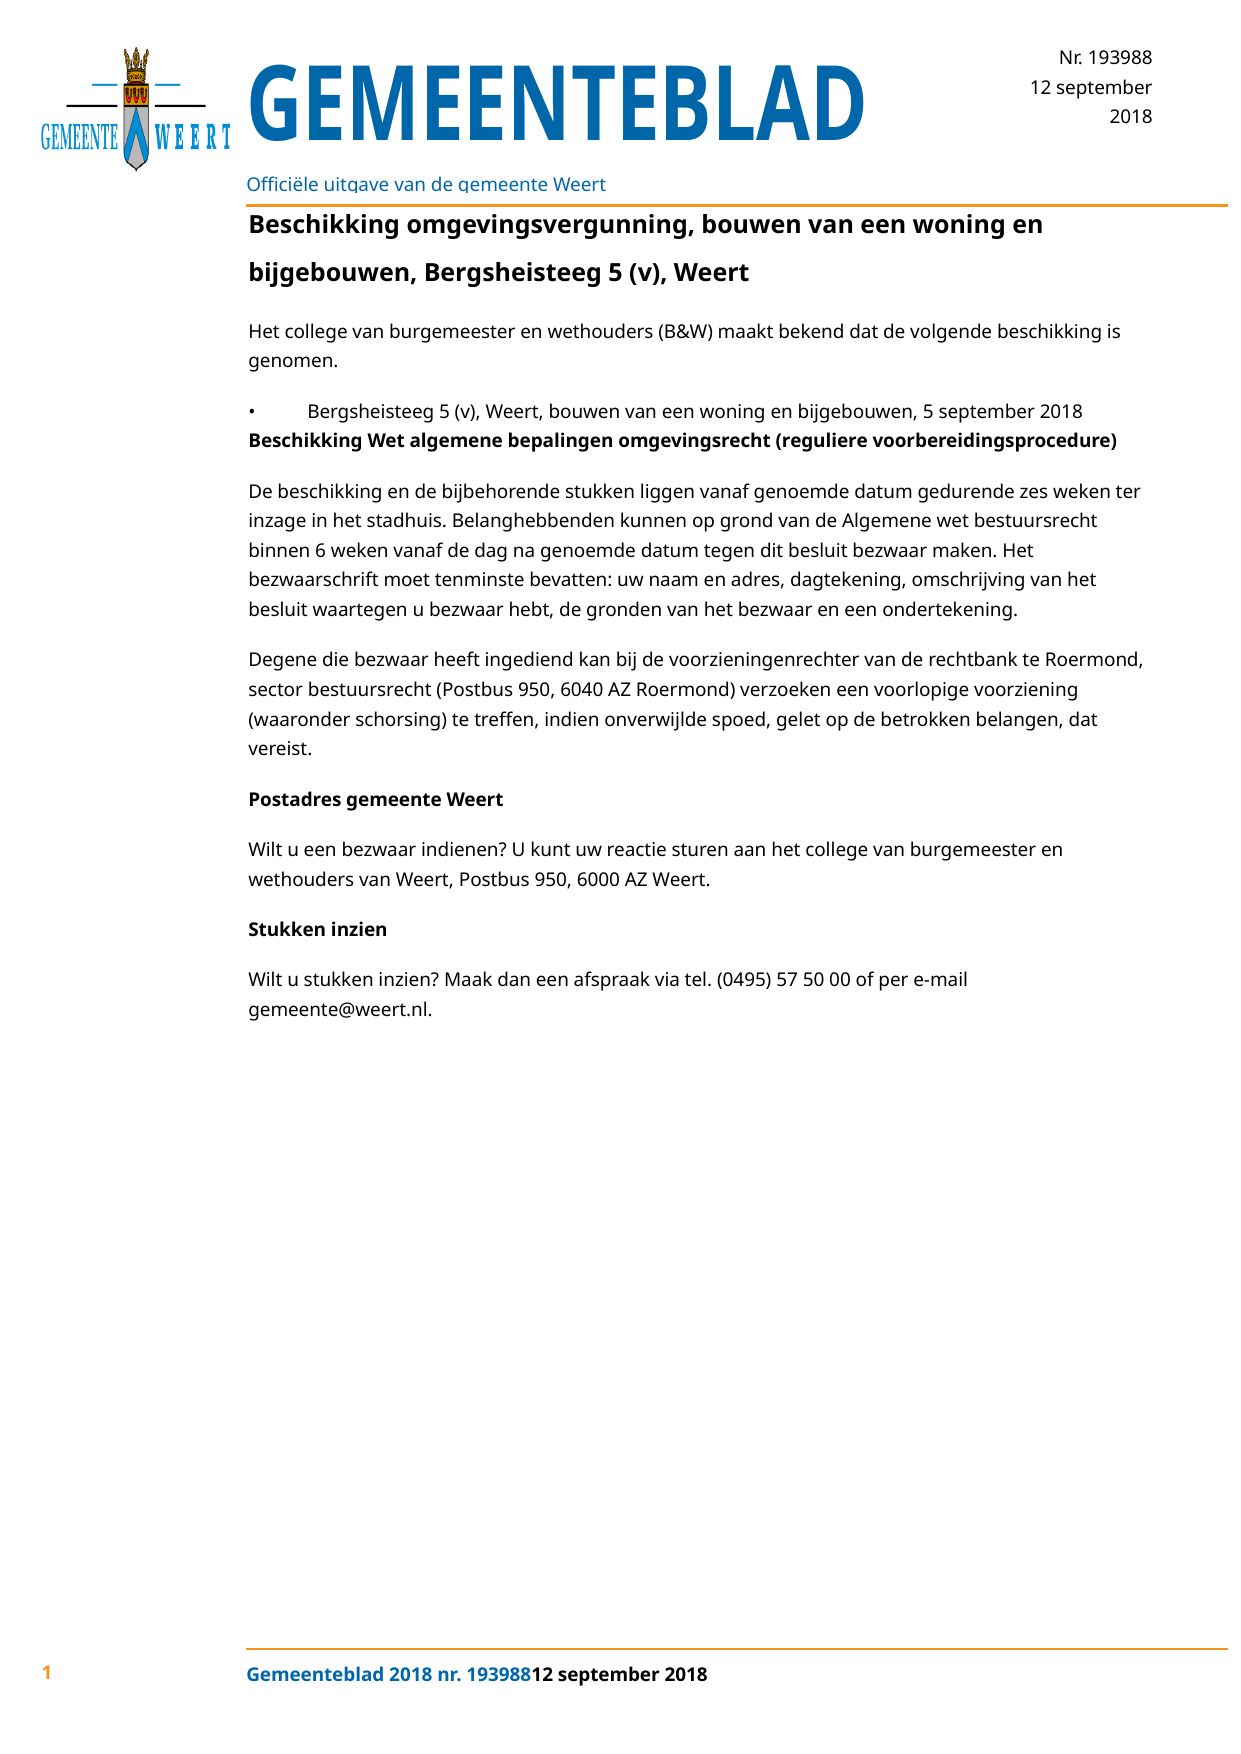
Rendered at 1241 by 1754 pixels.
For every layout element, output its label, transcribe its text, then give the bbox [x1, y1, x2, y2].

text Wilt u stukken inzien? Maak dan een afspraak via tel. (0495) 57 50 00 of per e-mail gemeente@weert.nl. [248, 967, 1152, 1022]
text Postadres gemeente Weert [248, 786, 1152, 812]
picture [41, 47, 231, 172]
text Wilt u een bezwaar indienen? U kunt uw reactie sturen aan het college van burgemeester en wethouders van Weert, Postbus 950, 6000 AZ Weert. [248, 836, 1152, 892]
text Stukken inzien [248, 916, 1152, 942]
text Het college van burgemeester en wethouders (B&W) maakt bekend dat de volgende beschikking is genomen. [248, 318, 1152, 373]
text De beschikking en de bijbehorende stukken liggen vanaf genoemde datum gedurende zes weken ter inzage in het stadhuis. Belanghebbenden kunnen op grond van de Algemene wet bestuursrecht binnen 6 weken vanaf de dag na genoemde datum tegen dit besluit bezwaar maken. Het bezwaarschrift moet tenminste bevatten: uw naam en adres, dagtekening, omschrijving van het besluit waartegen u bezwaar hebt, de gronden van het bezwaar en een ondertekening. [248, 478, 1152, 622]
text Degene die bezwaar heeft ingediend kan bij de voorzieningenrechter van de rechtbank te Roermond, sector bestuursrecht (Postbus 950, 6040 AZ Roermond) verzoeken een voorlopige voorziening (waaronder schorsing) te treffen, indien onverwijlde spoed, gelet op de betrokken belangen, dat vereist. [248, 647, 1152, 761]
list Bergsheisteeg 5 (v), Weert, bouwen van een woning en bijgebouwen, 5 september 2018 [248, 398, 1152, 424]
text Beschikking omgevingsvergunning, bouwen van een woning en bijgebouwen, Bergsheisteeg 5 (v), Weert [248, 207, 1152, 288]
text Beschikking Wet algemene bepalingen omgevingsrecht (reguliere voorbereidingsprocedure) [248, 427, 1152, 453]
